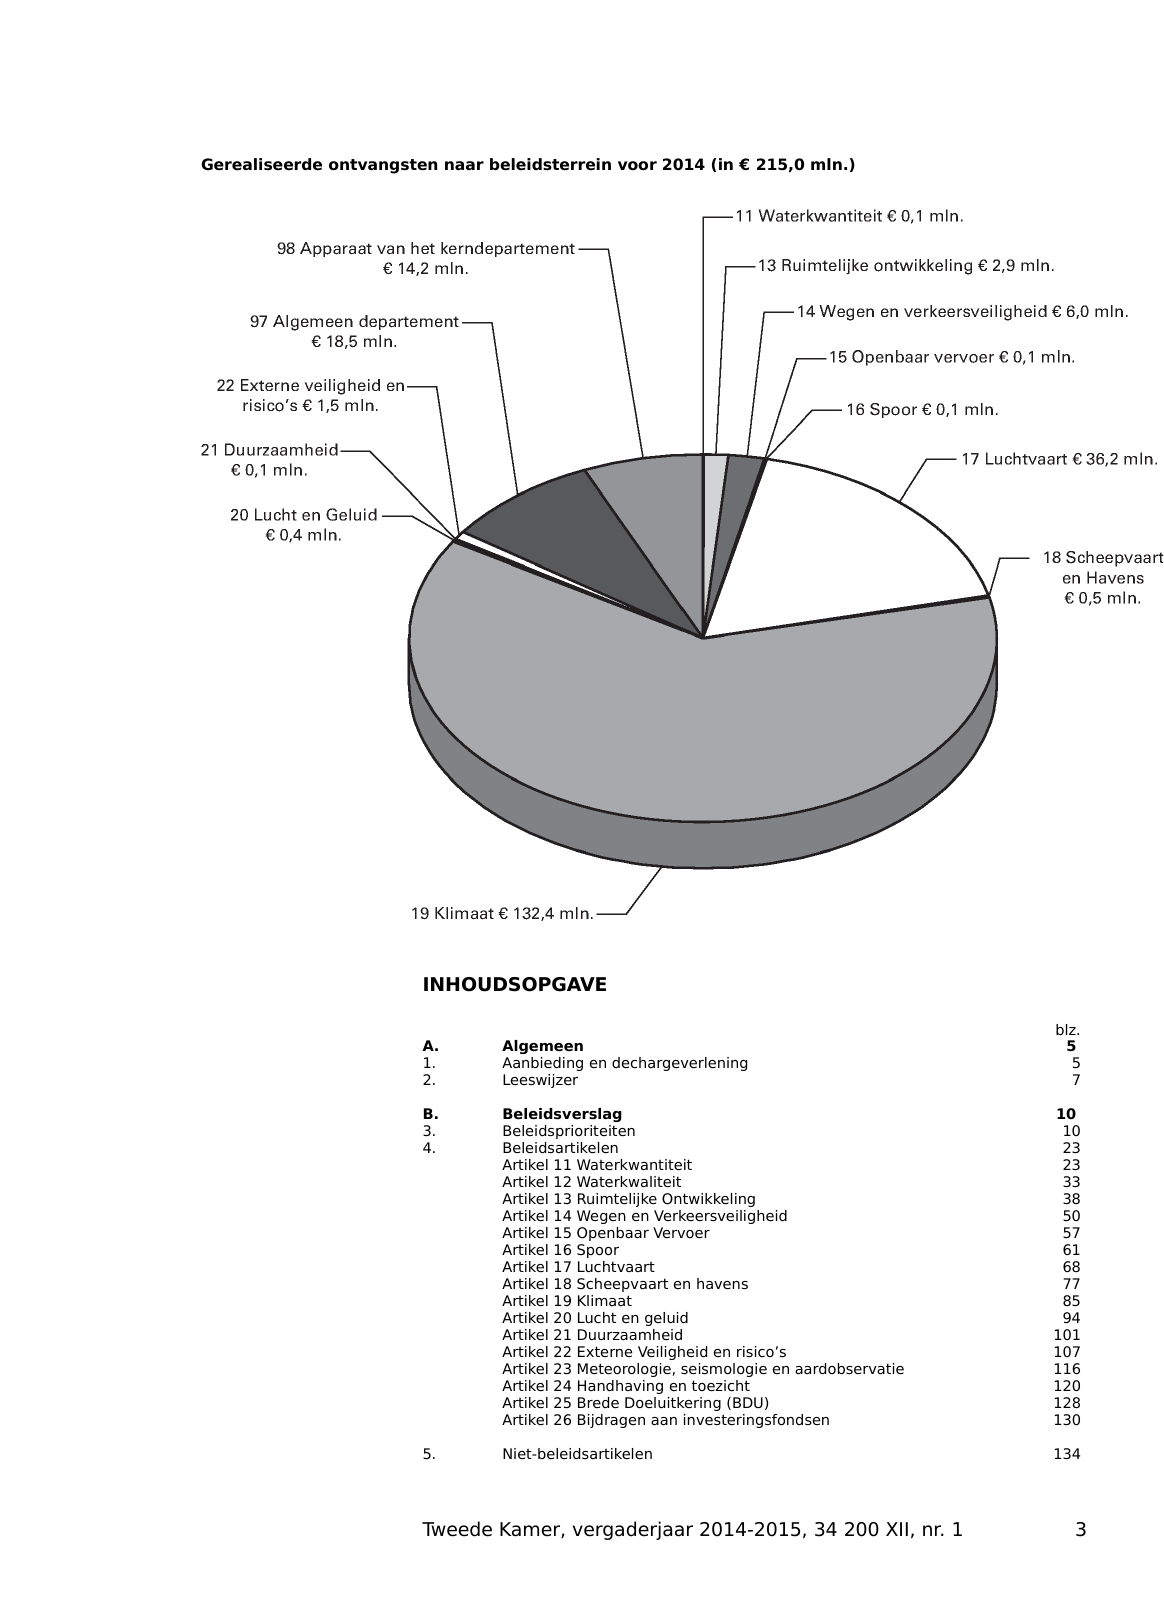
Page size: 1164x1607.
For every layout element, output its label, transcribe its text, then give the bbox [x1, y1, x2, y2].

table_cell 134 [1028, 1446, 1087, 1463]
table_cell 7 [1028, 1072, 1087, 1089]
table_cell 116 [1028, 1361, 1087, 1378]
table_cell Beleidsartikelen [496, 1140, 1028, 1157]
table_header [496, 1021, 1028, 1038]
table_cell Artikel 23 Meteorologie, seismologie en aardobservatie [496, 1361, 1028, 1378]
table_cell 10 [1028, 1106, 1087, 1123]
table_cell [496, 1089, 1028, 1106]
table_cell Niet-beleidsartikelen [496, 1446, 1028, 1463]
table_cell [422, 1089, 496, 1106]
table_cell Artikel 13 Ruimtelijke Ontwikkeling [496, 1191, 1028, 1208]
table_cell Artikel 14 Wegen en Verkeersveiligheid [496, 1208, 1028, 1225]
table_cell B. [422, 1106, 496, 1123]
table_cell 101 [1028, 1327, 1087, 1344]
table_cell Artikel 12 Waterkwaliteit [496, 1174, 1028, 1191]
table_cell 85 [1028, 1293, 1087, 1310]
table_cell [422, 1378, 496, 1395]
text Gerealiseerde ontvangsten naar beleidsterrein voor 2014 (in € 215,0 mln.) [201, 156, 1163, 174]
table_cell Artikel 16 Spoor [496, 1242, 1028, 1259]
table_cell Algemeen [496, 1038, 1028, 1055]
table_cell [422, 1327, 496, 1344]
table_cell 23 [1028, 1140, 1087, 1157]
table_cell [496, 1429, 1028, 1446]
picture [200, 207, 1164, 923]
table_cell 4. [422, 1140, 496, 1157]
table_cell [422, 1242, 496, 1259]
table_cell 57 [1028, 1225, 1087, 1242]
table_cell Beleidsprioriteiten [496, 1123, 1028, 1140]
table_cell Artikel 11 Waterkwantiteit [496, 1157, 1028, 1174]
table_header [422, 1021, 496, 1038]
table_cell Artikel 19 Klimaat [496, 1293, 1028, 1310]
table_cell 94 [1028, 1310, 1087, 1327]
table_cell 10 [1028, 1123, 1087, 1140]
table_cell Artikel 24 Handhaving en toezicht [496, 1378, 1028, 1395]
table_cell 33 [1028, 1174, 1087, 1191]
table_cell Leeswijzer [496, 1072, 1028, 1089]
subtitle INHOUDSOPGAVE [422, 974, 1087, 996]
table_cell [422, 1259, 496, 1276]
table_cell A. [422, 1038, 496, 1055]
table_cell 38 [1028, 1191, 1087, 1208]
table_cell [422, 1293, 496, 1310]
table_cell Artikel 25 Brede Doeluitkering (BDU) [496, 1395, 1028, 1412]
table_cell Artikel 15 Openbaar Vervoer [496, 1225, 1028, 1242]
table_cell [422, 1310, 496, 1327]
table_cell [422, 1225, 496, 1242]
table_header blz. [1028, 1021, 1087, 1038]
table_cell 5. [422, 1446, 496, 1463]
table_cell [422, 1361, 496, 1378]
table_cell 1. [422, 1055, 496, 1072]
table_cell 5 [1028, 1038, 1087, 1055]
table_cell 68 [1028, 1259, 1087, 1276]
table_cell 107 [1028, 1344, 1087, 1361]
table_cell [422, 1429, 496, 1446]
table_cell Artikel 21 Duurzaamheid [496, 1327, 1028, 1344]
table_cell [422, 1208, 496, 1225]
table_cell [422, 1191, 496, 1208]
table_cell 120 [1028, 1378, 1087, 1395]
table_cell [422, 1157, 496, 1174]
table_cell [422, 1412, 496, 1429]
table_cell 5 [1028, 1055, 1087, 1072]
table_cell Beleidsverslag [496, 1106, 1028, 1123]
table_cell [422, 1276, 496, 1293]
table_cell 2. [422, 1072, 496, 1089]
table_cell 50 [1028, 1208, 1087, 1225]
table_cell Artikel 26 Bijdragen aan investeringsfondsen [496, 1412, 1028, 1429]
table_cell 130 [1028, 1412, 1087, 1429]
table_cell [422, 1174, 496, 1191]
table_cell 23 [1028, 1157, 1087, 1174]
table_cell [422, 1395, 496, 1412]
table_cell Aanbieding en dechargeverlening [496, 1055, 1028, 1072]
table_cell [1028, 1429, 1087, 1446]
table_cell [422, 1344, 496, 1361]
table_cell 77 [1028, 1276, 1087, 1293]
table_cell 61 [1028, 1242, 1087, 1259]
table_cell 128 [1028, 1395, 1087, 1412]
table_cell Artikel 22 Externe Veiligheid en risico’s [496, 1344, 1028, 1361]
table_cell [1028, 1089, 1087, 1106]
table_cell Artikel 20 Lucht en geluid [496, 1310, 1028, 1327]
table_cell Artikel 18 Scheepvaart en havens [496, 1276, 1028, 1293]
table_cell Artikel 17 Luchtvaart [496, 1259, 1028, 1276]
table_cell 3. [422, 1123, 496, 1140]
